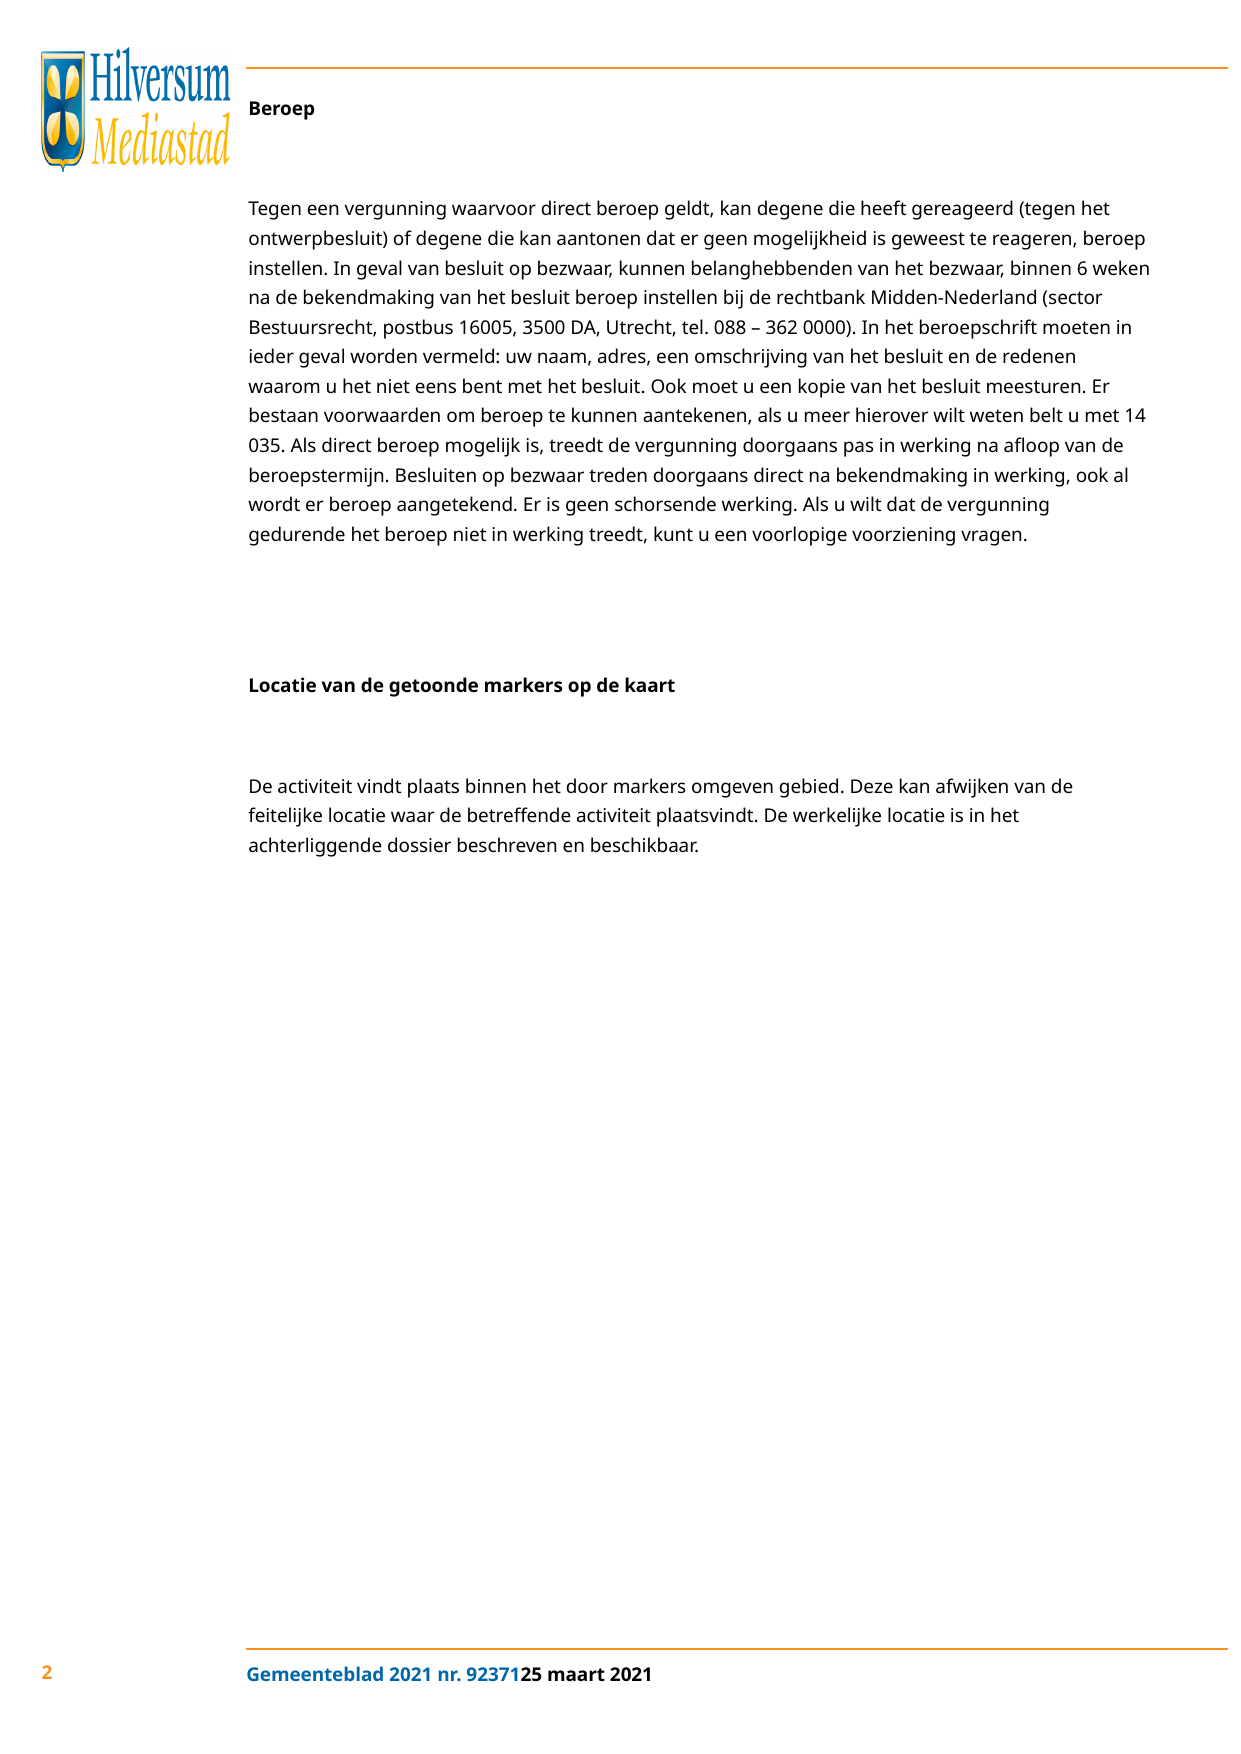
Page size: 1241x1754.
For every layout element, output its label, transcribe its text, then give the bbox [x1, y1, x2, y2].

text Beroep [248, 95, 1152, 121]
text Tegen een vergunning waarvoor direct beroep geldt, kan degene die heeft gereageerd (tegen het ontwerpbesluit) of degene die kan aantonen dat er geen mogelijkheid is geweest te reageren, beroep instellen. In geval van besluit op bezwaar, kunnen belanghebbenden van het bezwaar, binnen 6 weken na de bekendmaking van het besluit beroep instellen bij de rechtbank Midden-Nederland (sector Bestuursrecht, postbus 16005, 3500 DA, Utrecht, tel. 088 – 362 0000). In het beroepschrift moeten in ieder geval worden vermeld: uw naam, adres, een omschrijving van het besluit en de redenen waarom u het niet eens bent met het besluit. Ook moet u een kopie van het besluit meesturen. Er bestaan voorwaarden om beroep te kunnen aantekenen, als u meer hierover wilt weten belt u met 14 035. Als direct beroep mogelijk is, treedt de vergunning doorgaans pas in werking na afloop van de beroepstermijn. Besluiten op bezwaar treden doorgaans direct na bekendmaking in werking, ook al wordt er beroep aangetekend. Er is geen schorsende werking. Als u wilt dat de vergunning gedurende het beroep niet in werking treedt, kunt u een voorlopige voorziening vragen. [248, 196, 1152, 547]
text Locatie van de getoonde markers op de kaart [248, 672, 1152, 698]
text De activiteit vindt plaats binnen het door markers omgeven gebied. Deze kan afwijken van de feitelijke locatie waar de betreffende activiteit plaatsvindt. De werkelijke locatie is in het achterliggende dossier beschreven en beschikbaar. [248, 773, 1152, 858]
picture [41, 47, 231, 172]
